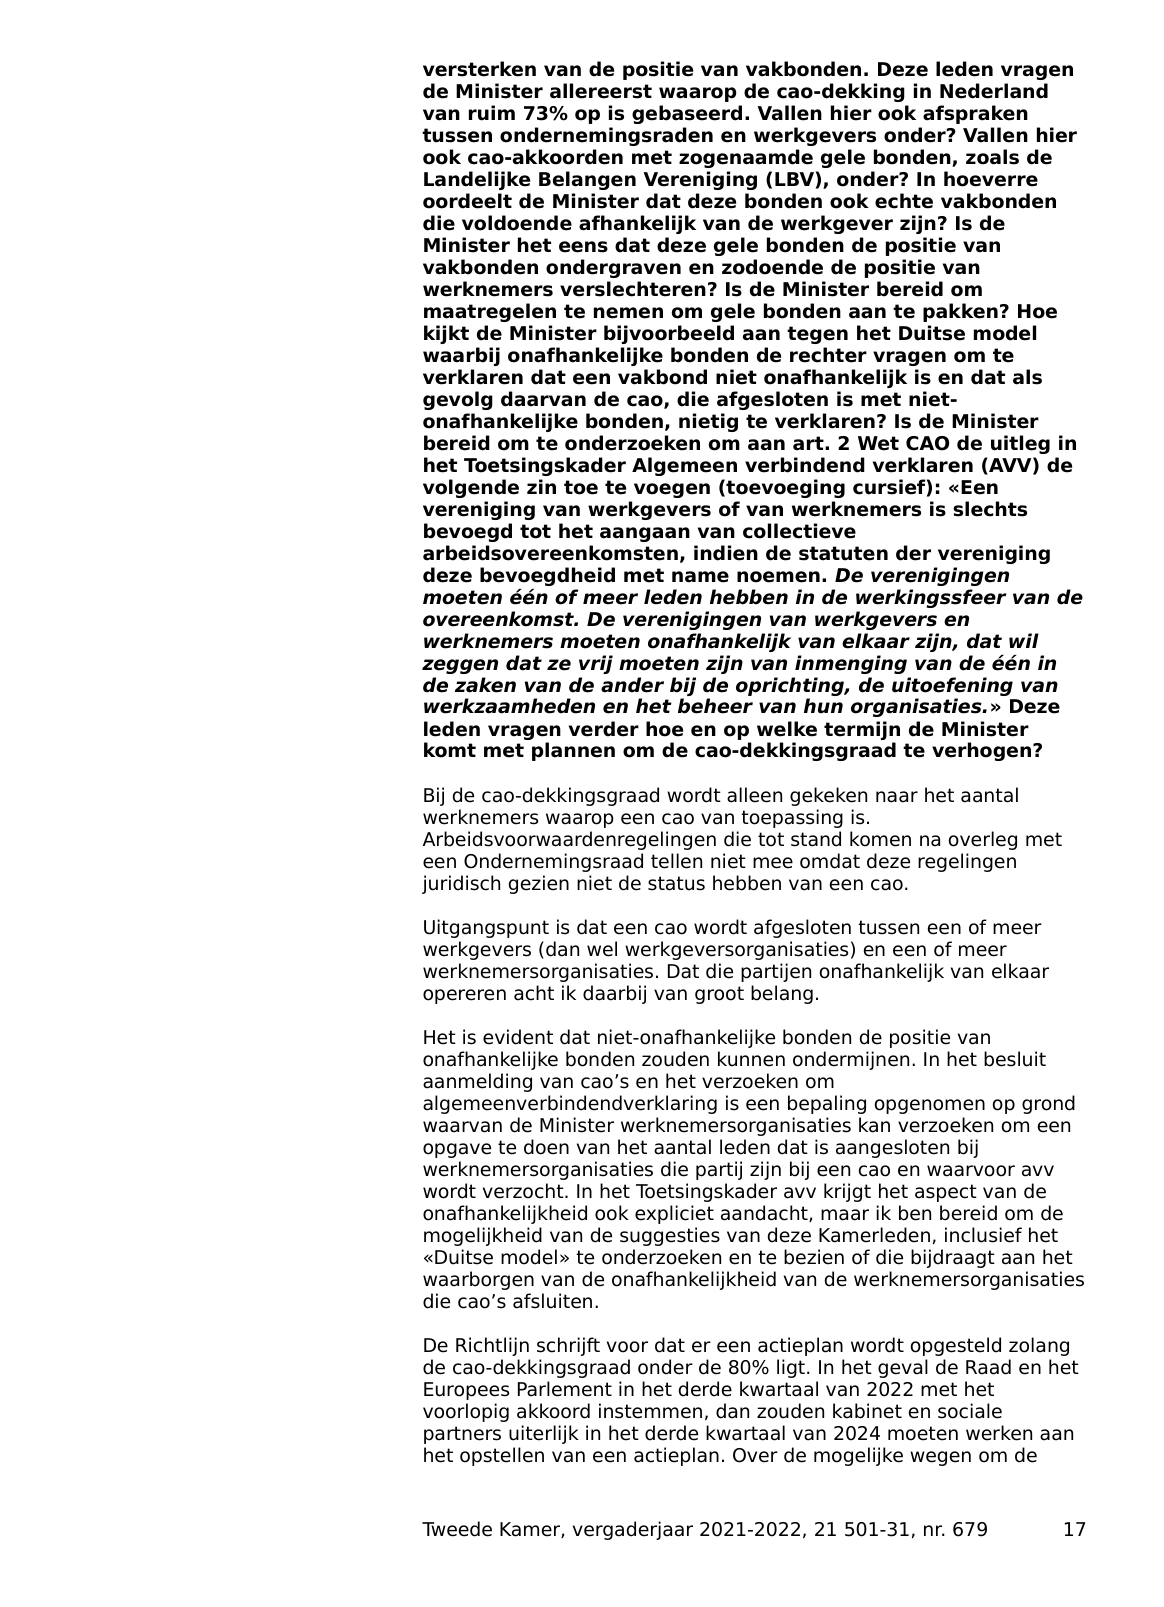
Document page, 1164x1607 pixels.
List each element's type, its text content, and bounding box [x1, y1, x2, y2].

text versterken van de positie van vakbonden. Deze leden vragen de Minister allereerst waarop de cao-dekking in Nederland van ruim 73% op is gebaseerd. Vallen hier ook afspraken tussen ondernemingsraden en werkgevers onder? Vallen hier ook cao-akkoorden met zogenaamde gele bonden, zoals de Landelijke Belangen Vereniging (LBV), onder? In hoeverre oordeelt de Minister dat deze bonden ook echte vakbonden die voldoende afhankelijk van de werkgever zijn? Is de Minister het eens dat deze gele bonden de positie van vakbonden ondergraven en zodoende de positie van werknemers verslechteren? Is de Minister bereid om maatregelen te nemen om gele bonden aan te pakken? Hoe kijkt de Minister bijvoorbeeld aan tegen het Duitse model waarbij onafhankelijke bonden de rechter vragen om te verklaren dat een vakbond niet onafhankelijk is en dat als gevolg daarvan de cao, die afgesloten is met niet-onafhankelijke bonden, nietig te verklaren? Is de Minister bereid om te onderzoeken om aan art. 2 Wet CAO de uitleg in het Toetsingskader Algemeen verbindend verklaren (AVV) de volgende zin toe te voegen (toevoeging cursief): «Een vereniging van werkgevers of van werknemers is slechts bevoegd tot het aangaan van collectieve arbeidsovereenkomsten, indien de statuten der vereniging deze bevoegdheid met name noemen. De verenigingen moeten één of meer leden hebben in de werkingssfeer van de overeenkomst. De verenigingen van werkgevers en werknemers moeten onafhankelijk van elkaar zijn, dat wil zeggen dat ze vrij moeten zijn van inmenging van de één in de zaken van de ander bij de oprichting, de uitoefening van werkzaamheden en het beheer van hun organisaties.» Deze leden vragen verder hoe en op welke termijn de Minister komt met plannen om de cao-dekkingsgraad te verhogen? [422, 59, 1087, 762]
text Het is evident dat niet-onafhankelijke bonden de positie van onafhankelijke bonden zouden kunnen ondermijnen. In het besluit aanmelding van cao’s en het verzoeken om algemeenverbindendverklaring is een bepaling opgenomen op grond waarvan de Minister werknemersorganisaties kan verzoeken om een opgave te doen van het aantal leden dat is aangesloten bij werknemersorganisaties die partij zijn bij een cao en waarvoor avv wordt verzocht. In het Toetsingskader avv krijgt het aspect van de onafhankelijkheid ook expliciet aandacht, maar ik ben bereid om de mogelijkheid van de suggesties van deze Kamerleden, inclusief het «Duitse model» te onderzoeken en te bezien of die bijdraagt aan het waarborgen van de onafhankelijkheid van de werknemersorganisaties die cao’s afsluiten. [422, 1027, 1087, 1312]
text Uitgangspunt is dat een cao wordt afgesloten tussen een of meer werkgevers (dan wel werkgeversorganisaties) en een of meer werknemersorganisaties. Dat die partijen onafhankelijk van elkaar opereren acht ik daarbij van groot belang. [422, 917, 1087, 1004]
text De Richtlijn schrijft voor dat er een actieplan wordt opgesteld zolang de cao-dekkingsgraad onder de 80% ligt. In het geval de Raad en het Europees Parlement in het derde kwartaal van 2022 met het voorlopig akkoord instemmen, dan zouden kabinet en sociale partners uiterlijk in het derde kwartaal van 2024 moeten werken aan het opstellen van een actieplan. Over de mogelijke wegen om de [422, 1335, 1087, 1467]
text Bij de cao-dekkingsgraad wordt alleen gekeken naar het aantal werknemers waarop een cao van toepassing is. Arbeidsvoorwaardenregelingen die tot stand komen na overleg met een Ondernemingsraad tellen niet mee omdat deze regelingen juridisch gezien niet de status hebben van een cao. [422, 784, 1087, 894]
